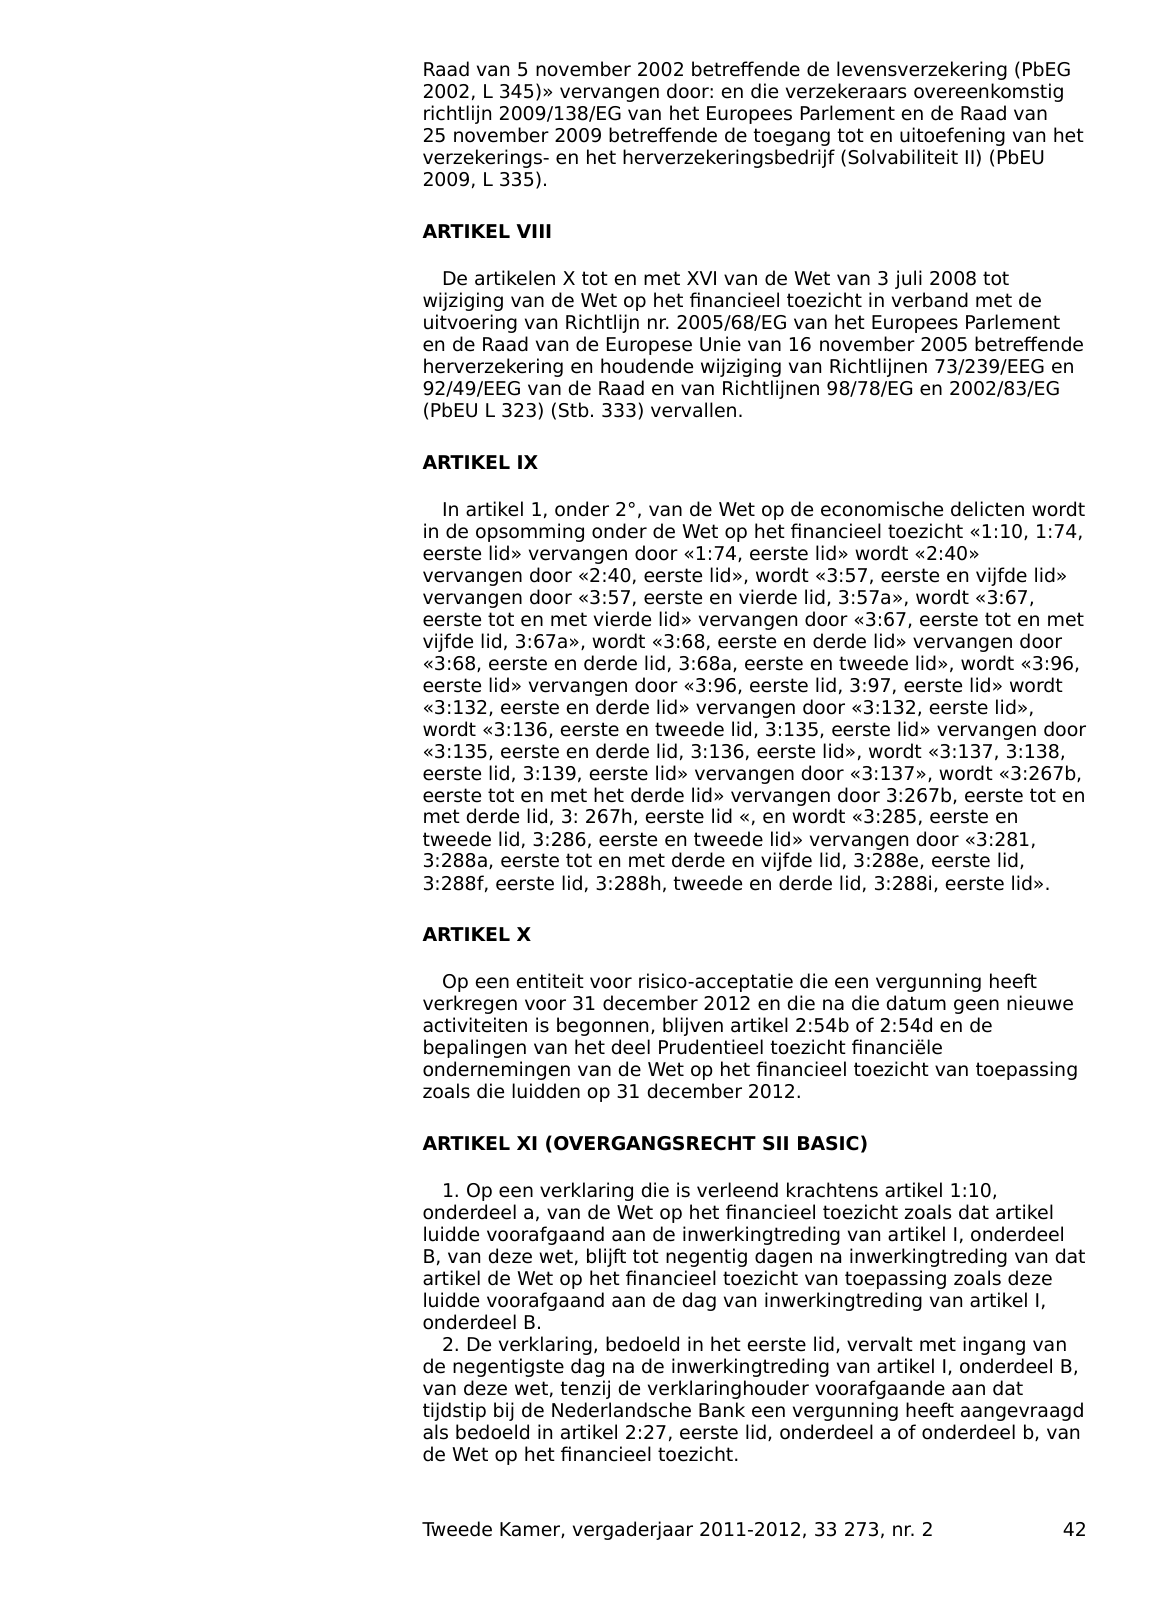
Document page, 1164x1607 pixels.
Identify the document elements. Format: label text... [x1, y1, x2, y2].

text Op een entiteit voor risico-acceptatie die een vergunning heeft verkregen voor 31 december 2012 en die na die datum geen nieuwe activiteiten is begonnen, blijven artikel 2:54b of 2:54d en de bepalingen van het deel Prudentieel toezicht financiële ondernemingen van de Wet op het financieel toezicht van toepassing zoals die luidden op 31 december 2012. [422, 971, 1087, 1103]
text In artikel 1, onder 2°, van de Wet op de economische delicten wordt in de opsomming onder de Wet op het financieel toezicht «1:10, 1:74, eerste lid» vervangen door «1:74, eerste lid» wordt «2:40» vervangen door «2:40, eerste lid», wordt «3:57, eerste en vijfde lid» vervangen door «3:57, eerste en vierde lid, 3:57a», wordt «3:67, eerste tot en met vierde lid» vervangen door «3:67, eerste tot en met vijfde lid, 3:67a», wordt «3:68, eerste en derde lid» vervangen door «3:68, eerste en derde lid, 3:68a, eerste en tweede lid», wordt «3:96, eerste lid» vervangen door «3:96, eerste lid, 3:97, eerste lid» wordt «3:132, eerste en derde lid» vervangen door «3:132, eerste lid», wordt «3:136, eerste en tweede lid, 3:135, eerste lid» vervangen door «3:135, eerste en derde lid, 3:136, eerste lid», wordt «3:137, 3:138, eerste lid, 3:139, eerste lid» vervangen door «3:137», wordt «3:267b, eerste tot en met het derde lid» vervangen door 3:267b, eerste tot en met derde lid, 3: 267h, eerste lid «, en wordt «3:285, eerste en tweede lid, 3:286, eerste en tweede lid» vervangen door «3:281, 3:288a, eerste tot en met derde en vijfde lid, 3:288e, eerste lid, 3:288f, eerste lid, 3:288h, tweede en derde lid, 3:288i, eerste lid». [422, 499, 1087, 894]
subtitle ARTIKEL X [422, 924, 1087, 946]
subtitle ARTIKEL IX [422, 452, 1087, 474]
subtitle ARTIKEL XI (OVERGANGSRECHT SII BASIC) [422, 1133, 1087, 1155]
text De artikelen X tot en met XVI van de Wet van 3 juli 2008 tot wijziging van de Wet op het financieel toezicht in verband met de uitvoering van Richtlijn nr. 2005/68/EG van het Europees Parlement en de Raad van de Europese Unie van 16 november 2005 betreffende herverzekering en houdende wijziging van Richtlijnen 73/239/EEG en 92/49/EEG van de Raad en van Richtlijnen 98/78/EG en 2002/83/EG (PbEU L 323) (Stb. 333) vervallen. [422, 268, 1087, 422]
text Raad van 5 november 2002 betreffende de levensverzekering (PbEG 2002, L 345)» vervangen door: en die verzekeraars overeenkomstig richtlijn 2009/138/EG van het Europees Parlement en de Raad van 25 november 2009 betreffende de toegang tot en uitoefening van het verzekerings- en het herverzekeringsbedrijf (Solvabiliteit II) (PbEU 2009, L 335). [422, 59, 1087, 191]
text 1. Op een verklaring die is verleend krachtens artikel 1:10, onderdeel a, van de Wet op het financieel toezicht zoals dat artikel luidde voorafgaand aan de inwerkingtreding van artikel I, onderdeel B, van deze wet, blijft tot negentig dagen na inwerkingtreding van dat artikel de Wet op het financieel toezicht van toepassing zoals deze luidde voorafgaand aan de dag van inwerkingtreding van artikel I, onderdeel B. [422, 1180, 1087, 1334]
text 2. De verklaring, bedoeld in het eerste lid, vervalt met ingang van de negentigste dag na de inwerkingtreding van artikel I, onderdeel B, van deze wet, tenzij de verklaringhouder voorafgaande aan dat tijdstip bij de Nederlandsche Bank een vergunning heeft aangevraagd als bedoeld in artikel 2:27, eerste lid, onderdeel a of onderdeel b, van de Wet op het financieel toezicht. [422, 1334, 1087, 1466]
subtitle ARTIKEL VIII [422, 221, 1087, 243]
